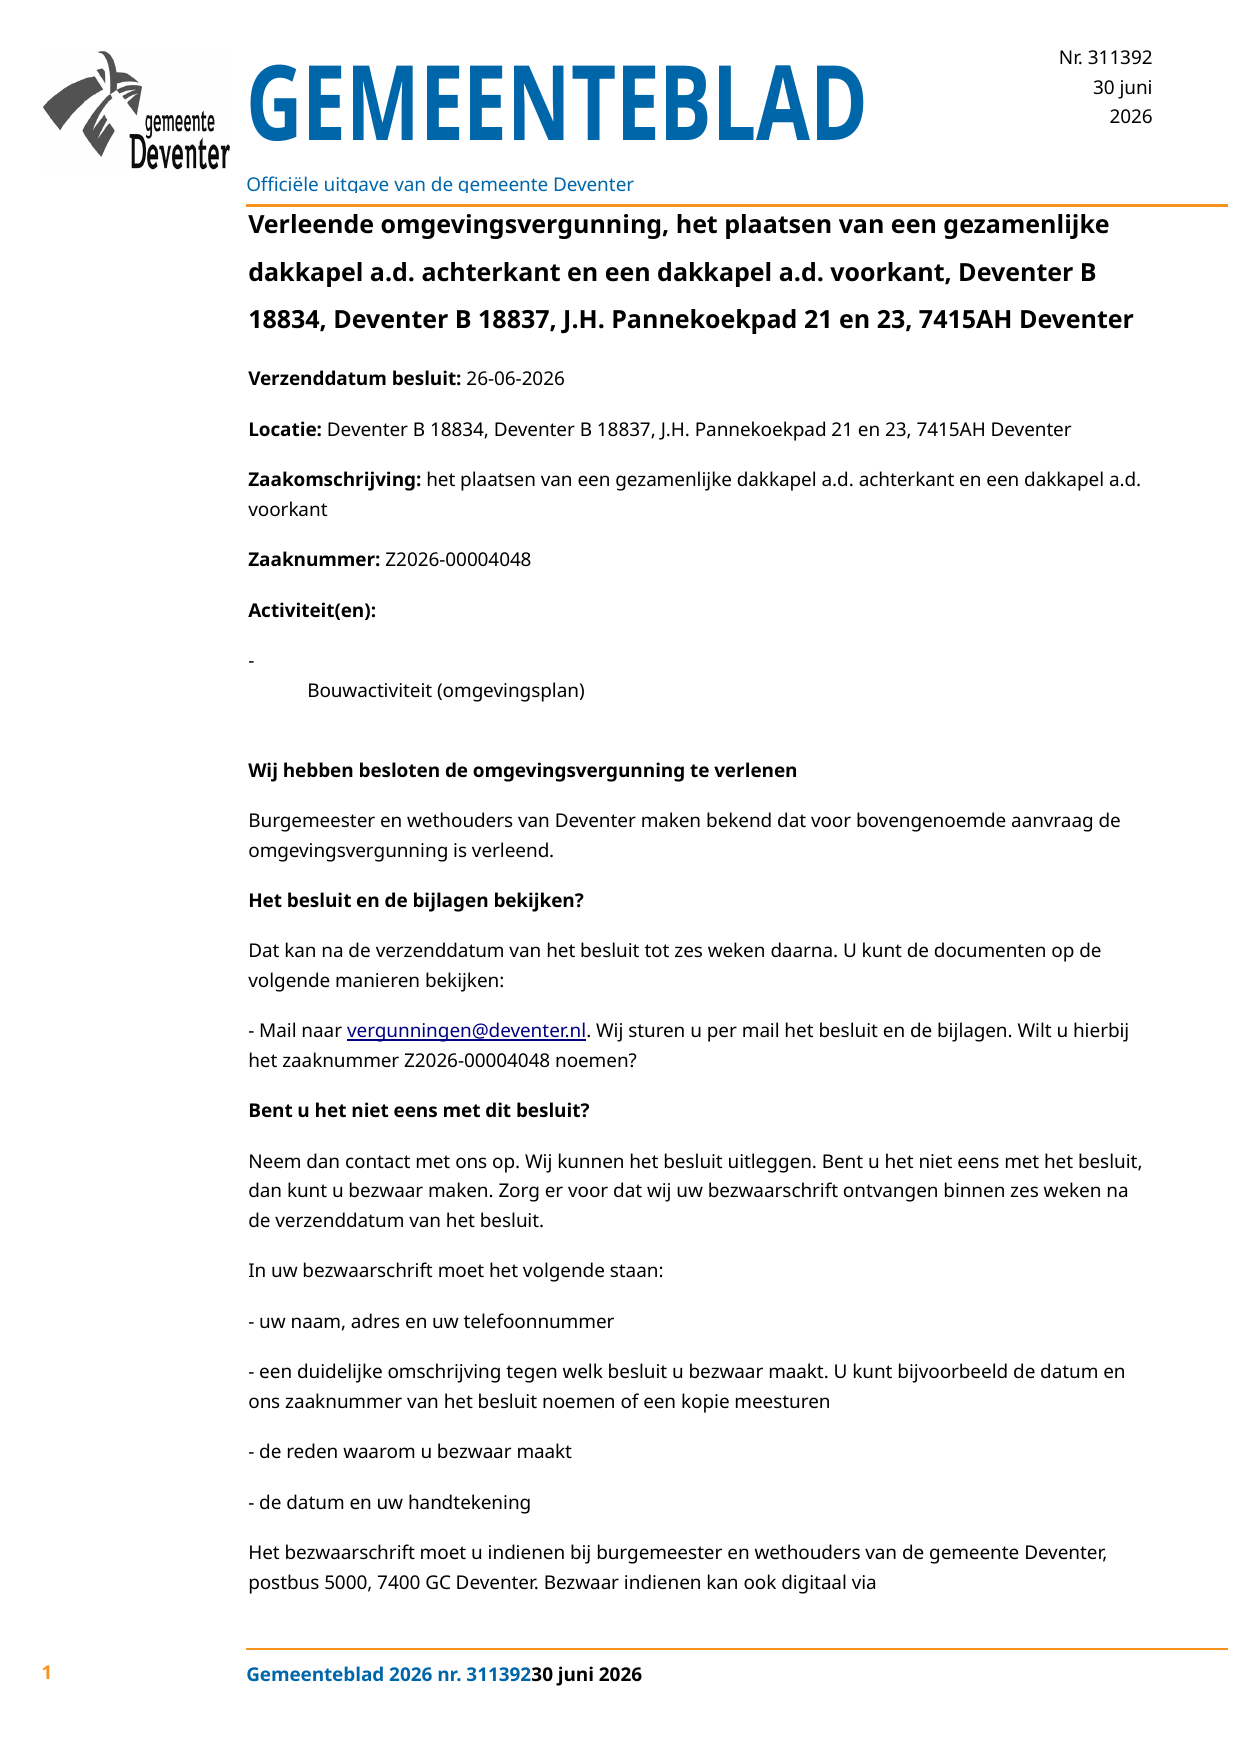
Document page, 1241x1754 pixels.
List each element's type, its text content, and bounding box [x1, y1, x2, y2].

text Wij hebben besloten de omgevingsvergunning te verlenen [248, 757, 1152, 782]
text Zaaknummer: Z2026-00004048 [248, 546, 1152, 572]
text Dat kan na de verzenddatum van het besluit tot zes weken daarna. U kunt de documenten op de volgende manieren bekijken: [248, 938, 1152, 993]
text Locatie: Deventer B 18834, Deventer B 18837, J.H. Pannekoekpad 21 en 23, 7415AH Deventer [248, 416, 1152, 442]
list Bouwactiviteit (omgevingsplan) [248, 677, 1152, 702]
text Het besluit en de bijlagen bekijken? [248, 887, 1152, 913]
text - de datum en uw handtekening [248, 1489, 1152, 1514]
text - Mail naar vergunningen@deventer.nl. Wij sturen u per mail het besluit en de bijlagen. Wilt u hierbij het zaaknummer Z2026-00004048 noemen? [248, 1018, 1152, 1073]
text Verzenddatum besluit: 26-06-2026 [248, 366, 1152, 391]
text Activiteit(en): [248, 597, 1152, 622]
text Burgemeester en wethouders van Deventer maken bekend dat voor bovengenoemde aanvraag de omgevingsvergunning is verleend. [248, 807, 1152, 862]
text Het bezwaarschrift moet u indienen bij burgemeester en wethouders van de gemeente Deventer, postbus 5000, 7400 GC Deventer. Bezwaar indienen kan ook digitaal via [248, 1539, 1152, 1594]
text - de reden waarom u bezwaar maakt [248, 1438, 1152, 1464]
text In uw bezwaarschrift moet het volgende staan: [248, 1258, 1152, 1283]
picture [41, 47, 231, 172]
text Neem dan contact met ons op. Wij kunnen het besluit uitleggen. Bent u het niet eens met het besluit, dan kunt u bezwaar maken. Zorg er voor dat wij uw bezwaarschrift ontvangen binnen zes weken na de verzenddatum van het besluit. [248, 1148, 1152, 1233]
text Verleende omgevingsvergunning, het plaatsen van een gezamenlijke dakkapel a.d. achterkant en een dakkapel a.d. voorkant, Deventer B 18834, Deventer B 18837, J.H. Pannekoekpad 21 en 23, 7415AH Deventer [248, 207, 1152, 336]
text - een duidelijke omschrijving tegen welk besluit u bezwaar maakt. U kunt bijvoorbeeld de datum en ons zaaknummer van het besluit noemen of een kopie meesturen [248, 1358, 1152, 1414]
text - uw naam, adres en uw telefoonnummer [248, 1308, 1152, 1334]
text Zaakomschrijving: het plaatsen van een gezamenlijke dakkapel a.d. achterkant en een dakkapel a.d. voorkant [248, 466, 1152, 522]
text Bent u het niet eens met dit besluit? [248, 1098, 1152, 1123]
